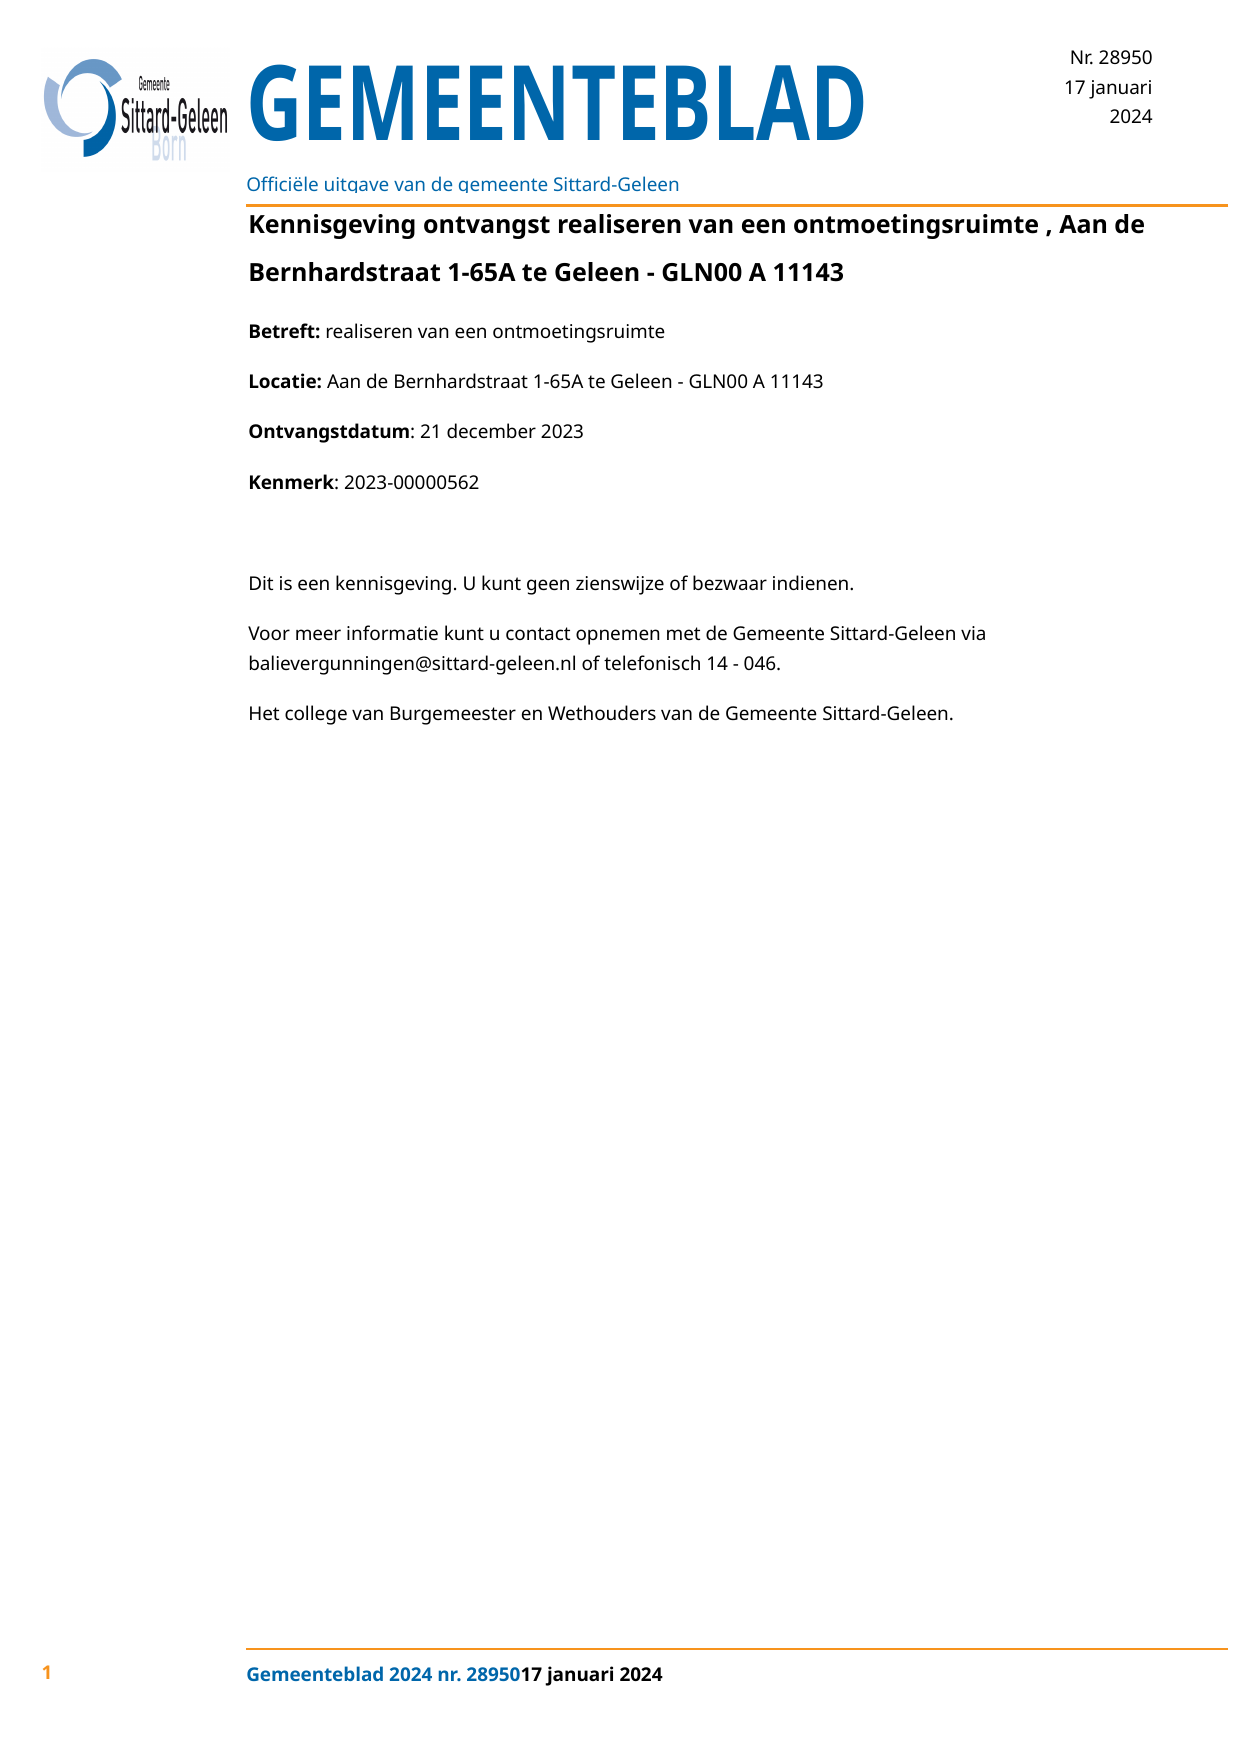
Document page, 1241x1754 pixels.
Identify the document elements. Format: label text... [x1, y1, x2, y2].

text Dit is een kennisgeving. U kunt geen zienswijze of bezwaar indienen. [248, 570, 1152, 596]
text Betreft: realiseren van een ontmoetingsruimte [248, 318, 1152, 344]
text Ontvangstdatum: 21 december 2023 [248, 419, 1152, 444]
text Het college van Burgemeester en Wethouders van de Gemeente Sittard-Geleen. [248, 700, 1152, 726]
text Voor meer informatie kunt u contact opnemen met de Gemeente Sittard-Geleen via balievergunningen@sittard-geleen.nl of telefonisch 14 - 046. [248, 620, 1152, 676]
text Kenmerk: 2023-00000562 [248, 469, 1152, 495]
text Kennisgeving ontvangst realiseren van een ontmoetingsruimte , Aan de Bernhardstraat 1-65A te Geleen - GLN00 A 11143 [248, 207, 1152, 288]
picture [41, 47, 231, 172]
text Locatie: Aan de Bernhardstraat 1-65A te Geleen - GLN00 A 11143 [248, 368, 1152, 394]
